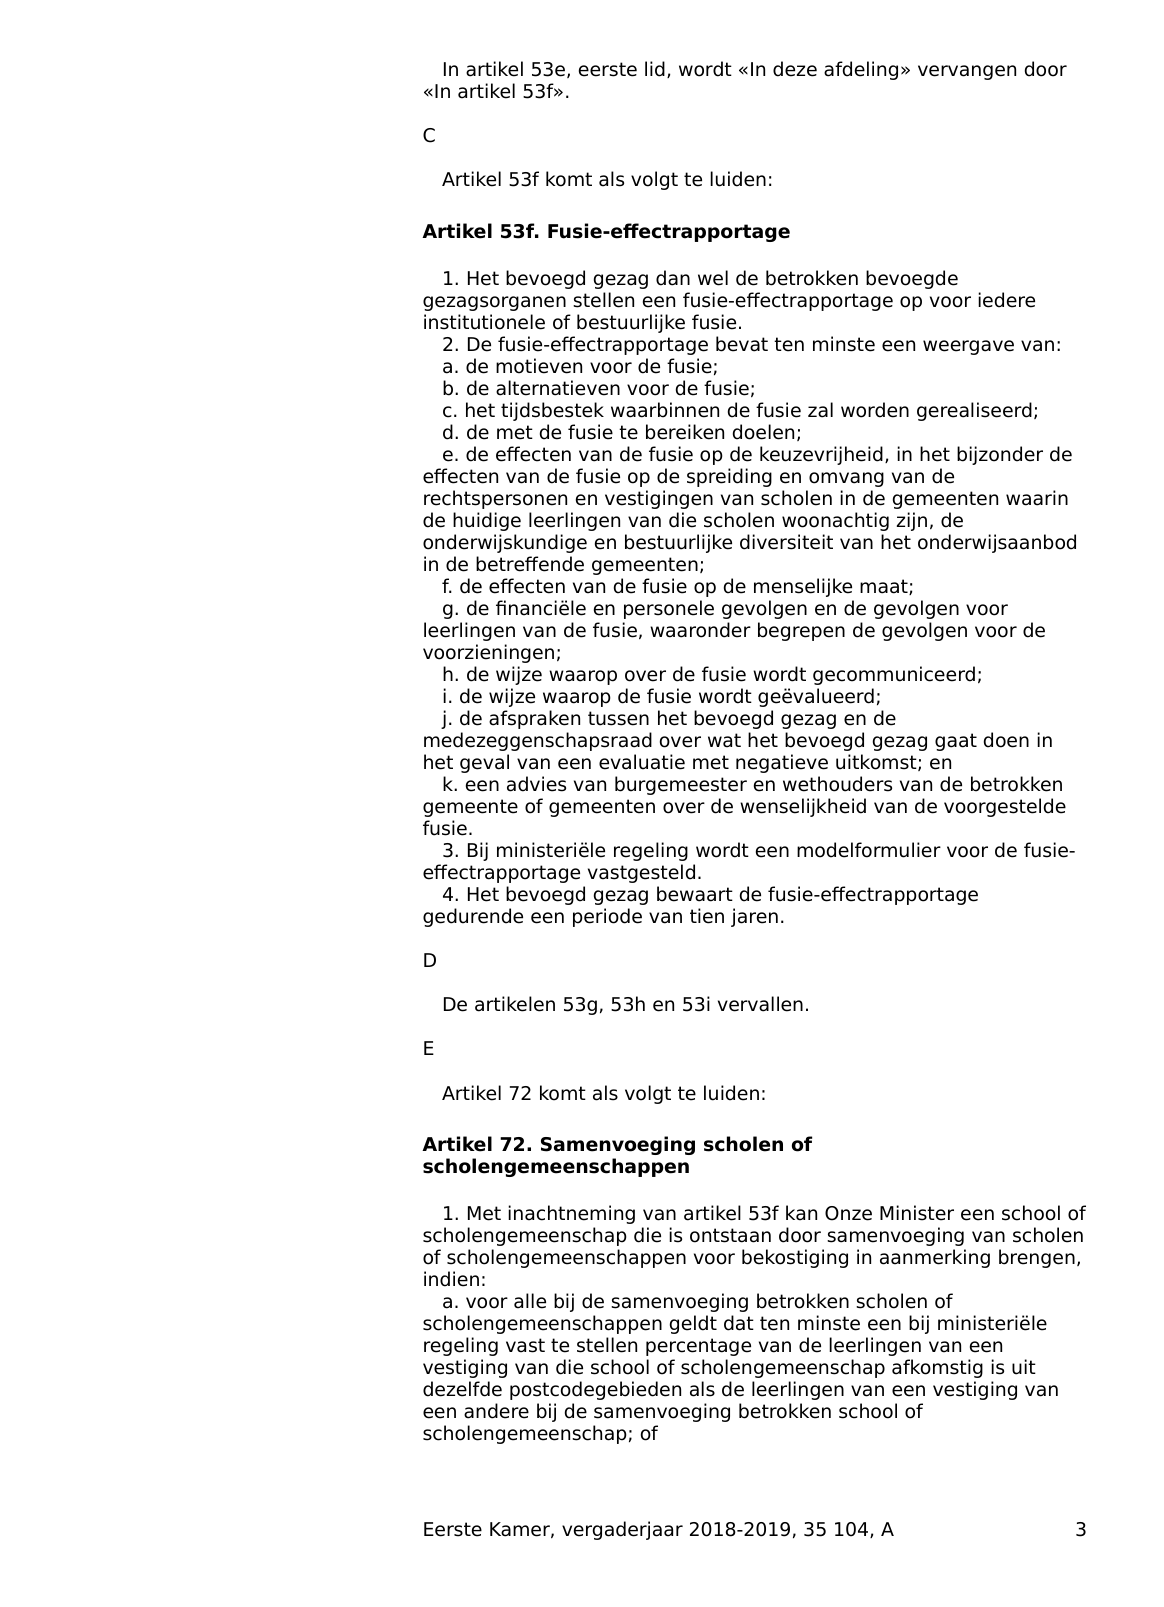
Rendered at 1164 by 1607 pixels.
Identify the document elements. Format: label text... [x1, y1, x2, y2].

text i. de wijze waarop de fusie wordt geëvalueerd; [422, 686, 1087, 708]
text De artikelen 53g, 53h en 53i vervallen. [422, 994, 1087, 1016]
subtitle Artikel 53f. Fusie-effectrapportage [422, 221, 1087, 243]
text g. de financiële en personele gevolgen en de gevolgen voor leerlingen van de fusie, waaronder begrepen de gevolgen voor de voorzieningen; [422, 598, 1087, 664]
text 1. Met inachtneming van artikel 53f kan Onze Minister een school of scholengemeenschap die is ontstaan door samenvoeging van scholen of scholengemeenschappen voor bekostiging in aanmerking brengen, indien: [422, 1203, 1087, 1291]
text f. de effecten van de fusie op de menselijke maat; [422, 576, 1087, 598]
text h. de wijze waarop over de fusie wordt gecommuniceerd; [422, 664, 1087, 686]
text C [422, 125, 1087, 147]
text 2. De fusie-effectrapportage bevat ten minste een weergave van: [422, 334, 1087, 356]
text d. de met de fusie te bereiken doelen; [422, 422, 1087, 444]
text 4. Het bevoegd gezag bewaart de fusie-effectrapportage gedurende een periode van tien jaren. [422, 884, 1087, 928]
text E [422, 1038, 1087, 1060]
text 3. Bij ministeriële regeling wordt een modelformulier voor de fusie-effectrapportage vastgesteld. [422, 840, 1087, 884]
text Artikel 72 komt als volgt te luiden: [422, 1082, 1087, 1104]
text Artikel 53f komt als volgt te luiden: [422, 169, 1087, 191]
subtitle Artikel 72. Samenvoeging scholen of scholengemeenschappen [422, 1134, 1087, 1178]
text j. de afspraken tussen het bevoegd gezag en de medezeggenschapsraad over wat het bevoegd gezag gaat doen in het geval van een evaluatie met negatieve uitkomst; en [422, 708, 1087, 774]
text c. het tijdsbestek waarbinnen de fusie zal worden gerealiseerd; [422, 400, 1087, 422]
text k. een advies van burgemeester en wethouders van de betrokken gemeente of gemeenten over de wenselijkheid van de voorgestelde fusie. [422, 774, 1087, 840]
text a. voor alle bij de samenvoeging betrokken scholen of scholengemeenschappen geldt dat ten minste een bij ministeriële regeling vast te stellen percentage van de leerlingen van een vestiging van die school of scholengemeenschap afkomstig is uit dezelfde postcodegebieden als de leerlingen van een vestiging van een andere bij de samenvoeging betrokken school of scholengemeenschap; of [422, 1291, 1087, 1445]
text e. de effecten van de fusie op de keuzevrijheid, in het bijzonder de effecten van de fusie op de spreiding en omvang van de rechtspersonen en vestigingen van scholen in de gemeenten waarin de huidige leerlingen van die scholen woonachtig zijn, de onderwijskundige en bestuurlijke diversiteit van het onderwijsaanbod in de betreffende gemeenten; [422, 444, 1087, 576]
text D [422, 950, 1087, 972]
text In artikel 53e, eerste lid, wordt «In deze afdeling» vervangen door «In artikel 53f». [422, 59, 1087, 103]
text 1. Het bevoegd gezag dan wel de betrokken bevoegde gezagsorganen stellen een fusie-effectrapportage op voor iedere institutionele of bestuurlijke fusie. [422, 268, 1087, 334]
text b. de alternatieven voor de fusie; [422, 378, 1087, 400]
text a. de motieven voor de fusie; [422, 356, 1087, 378]
